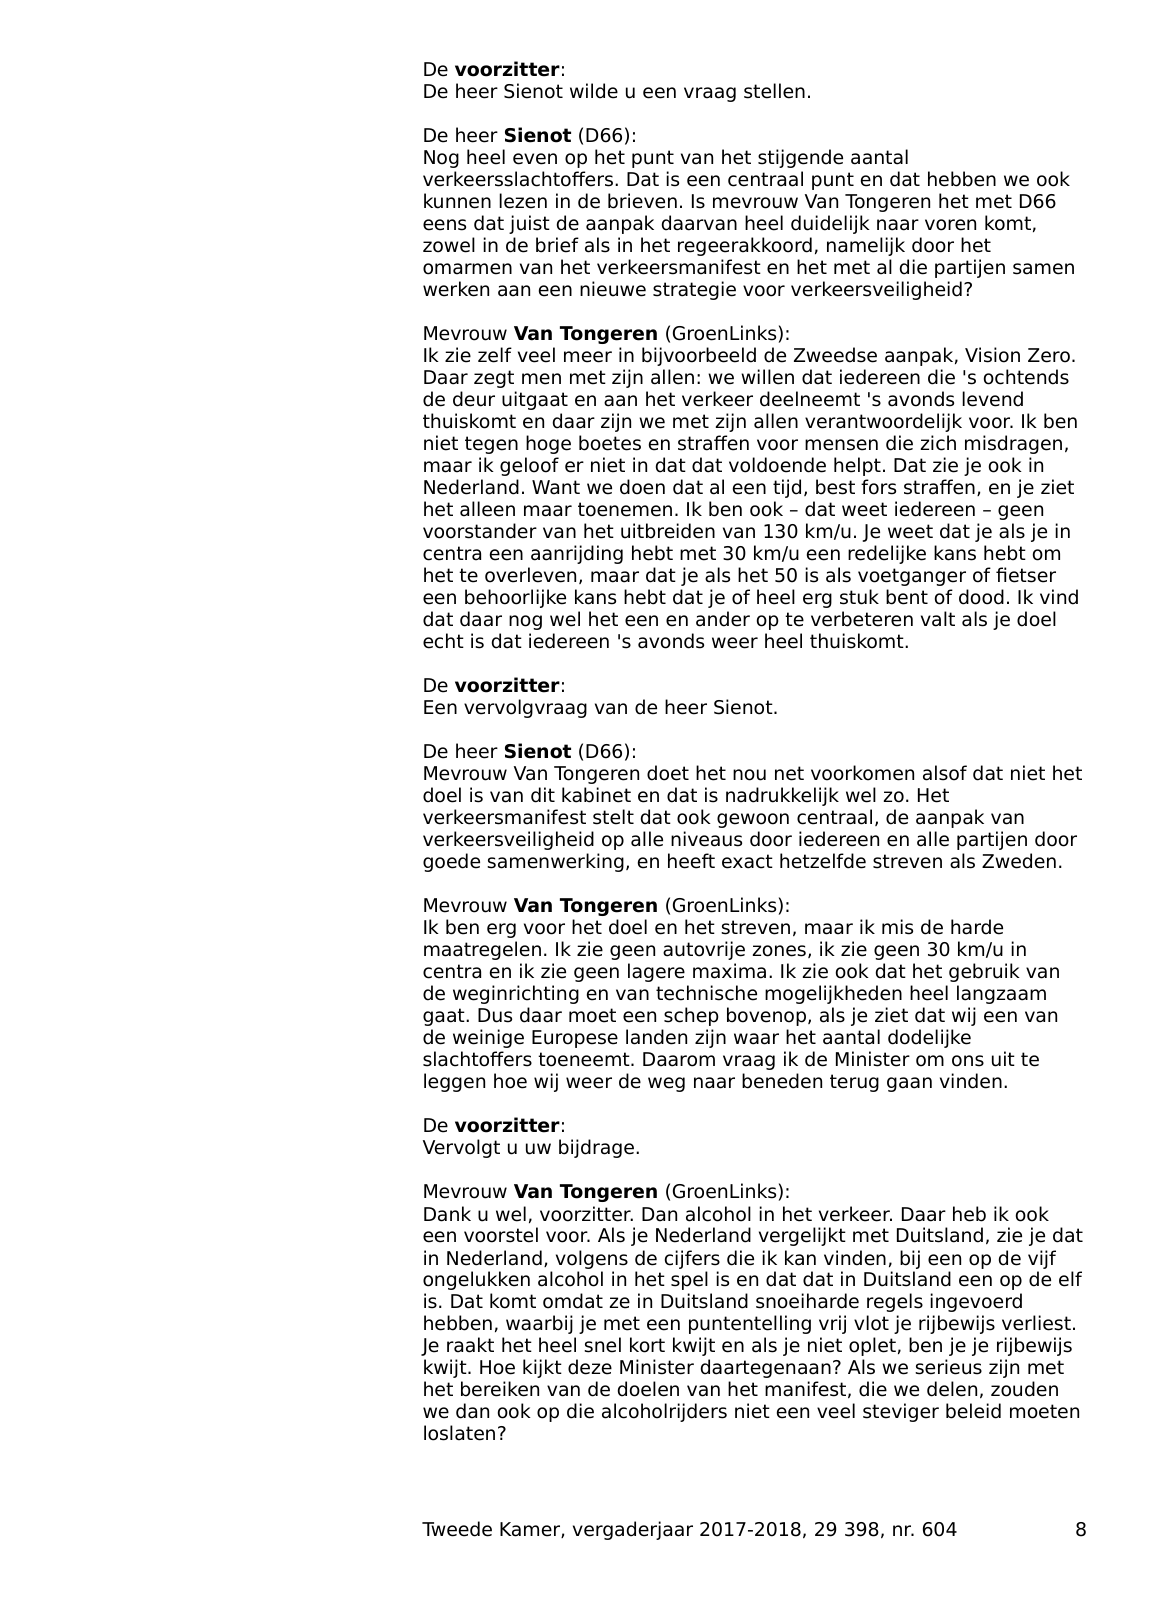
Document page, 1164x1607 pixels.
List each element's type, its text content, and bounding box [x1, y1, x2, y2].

text De heer Sienot wilde u een vraag stellen. [422, 81, 1087, 103]
text Een vervolgvraag van de heer Sienot. [422, 697, 1087, 719]
text Mevrouw Van Tongeren doet het nou net voorkomen alsof dat niet het doel is van dit kabinet en dat is nadrukkelijk wel zo. Het verkeersmanifest stelt dat ook gewoon centraal, de aanpak van verkeersveiligheid op alle niveaus door iedereen en alle partijen door goede samenwerking, en heeft exact hetzelfde streven als Zweden. [422, 763, 1087, 873]
text Ik zie zelf veel meer in bijvoorbeeld de Zweedse aanpak, Vision Zero. Daar zegt men met zijn allen: we willen dat iedereen die 's ochtends de deur uitgaat en aan het verkeer deelneemt 's avonds levend thuiskomt en daar zijn we met zijn allen verantwoordelijk voor. Ik ben niet tegen hoge boetes en straffen voor mensen die zich misdragen, maar ik geloof er niet in dat dat voldoende helpt. Dat zie je ook in Nederland. Want we doen dat al een tijd, best fors straffen, en je ziet het alleen maar toenemen. Ik ben ook – dat weet iedereen – geen voorstander van het uitbreiden van 130 km/u. Je weet dat je als je in centra een aanrijding hebt met 30 km/u een redelijke kans hebt om het te overleven, maar dat je als het 50 is als voetganger of fietser een behoorlijke kans hebt dat je of heel erg stuk bent of dood. Ik vind dat daar nog wel het een en ander op te verbeteren valt als je doel echt is dat iedereen 's avonds weer heel thuiskomt. [422, 345, 1087, 653]
text Dank u wel, voorzitter. Dan alcohol in het verkeer. Daar heb ik ook een voorstel voor. Als je Nederland vergelijkt met Duitsland, zie je dat in Nederland, volgens de cijfers die ik kan vinden, bij een op de vijf ongelukken alcohol in het spel is en dat dat in Duitsland een op de elf is. Dat komt omdat ze in Duitsland snoeiharde regels ingevoerd hebben, waarbij je met een puntentelling vrij vlot je rijbewijs verliest. Je raakt het heel snel kort kwijt en als je niet oplet, ben je je rijbewijs kwijt. Hoe kijkt deze Minister daartegenaan? Als we serieus zijn met het bereiken van de doelen van het manifest, die we delen, zouden we dan ook op die alcoholrijders niet een veel steviger beleid moeten loslaten? [422, 1203, 1087, 1445]
text De voorzitter: [422, 59, 1087, 81]
text De voorzitter: [422, 675, 1087, 697]
text Mevrouw Van Tongeren (GroenLinks): [422, 1181, 1087, 1203]
text Ik ben erg voor het doel en het streven, maar ik mis de harde maatregelen. Ik zie geen autovrije zones, ik zie geen 30 km/u in centra en ik zie geen lagere maxima. Ik zie ook dat het gebruik van de weginrichting en van technische mogelijkheden heel langzaam gaat. Dus daar moet een schep bovenop, als je ziet dat wij een van de weinige Europese landen zijn waar het aantal dodelijke slachtoffers toeneemt. Daarom vraag ik de Minister om ons uit te leggen hoe wij weer de weg naar beneden terug gaan vinden. [422, 917, 1087, 1093]
text Mevrouw Van Tongeren (GroenLinks): [422, 323, 1087, 345]
text Mevrouw Van Tongeren (GroenLinks): [422, 895, 1087, 917]
text De heer Sienot (D66): [422, 125, 1087, 147]
text De voorzitter: [422, 1115, 1087, 1137]
text Vervolgt u uw bijdrage. [422, 1137, 1087, 1159]
text De heer Sienot (D66): [422, 741, 1087, 763]
text Nog heel even op het punt van het stijgende aantal verkeersslachtoffers. Dat is een centraal punt en dat hebben we ook kunnen lezen in de brieven. Is mevrouw Van Tongeren het met D66 eens dat juist de aanpak daarvan heel duidelijk naar voren komt, zowel in de brief als in het regeerakkoord, namelijk door het omarmen van het verkeersmanifest en het met al die partijen samen werken aan een nieuwe strategie voor verkeersveiligheid? [422, 147, 1087, 301]
